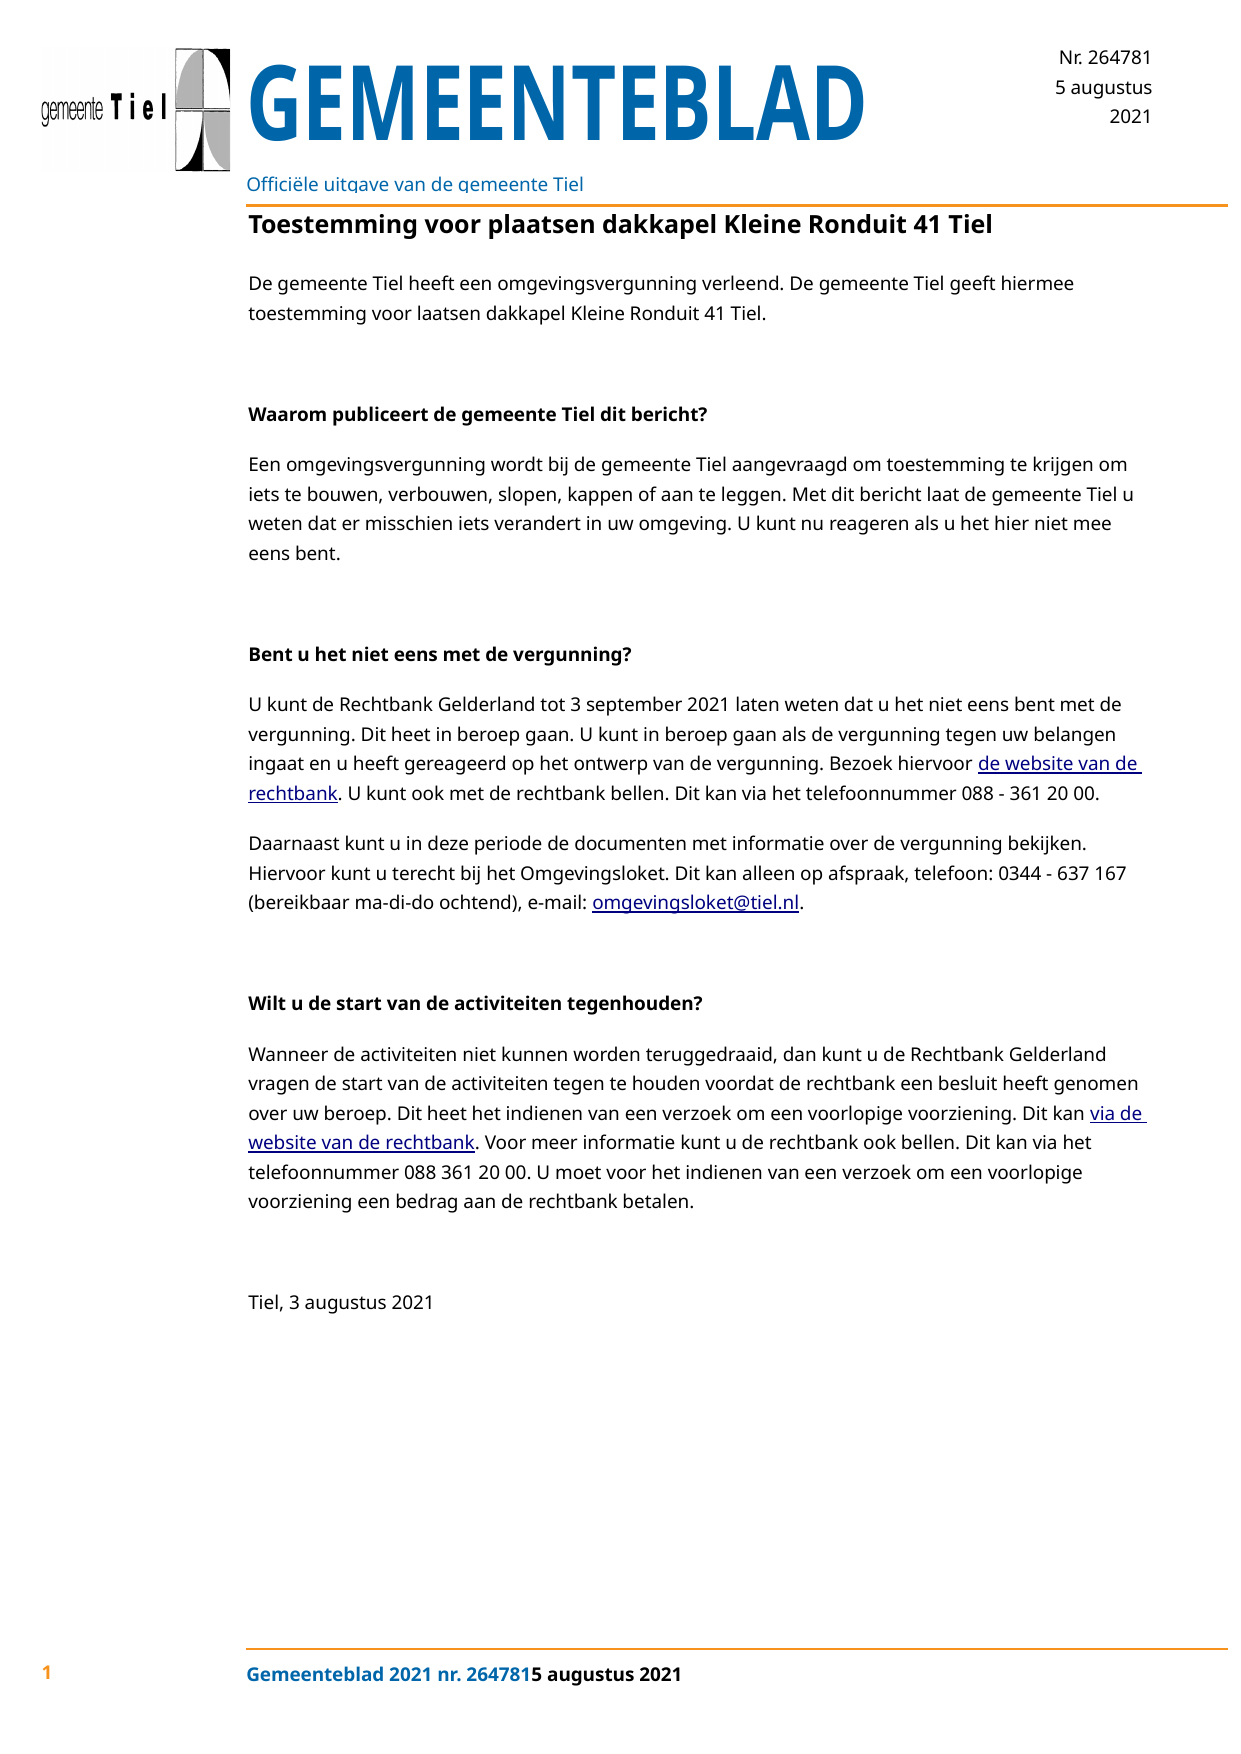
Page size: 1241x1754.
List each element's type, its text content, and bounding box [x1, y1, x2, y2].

text Tiel, 3 augustus 2021 [248, 1289, 1152, 1315]
text De gemeente Tiel heeft een omgevingsvergunning verleend. De gemeente Tiel geeft hiermee toestemming voor laatsen dakkapel Kleine Ronduit 41 Tiel. [248, 270, 1152, 326]
text Wilt u de start van de activiteiten tegenhouden? [248, 990, 1152, 1016]
text Een omgevingsvergunning wordt bij de gemeente Tiel aangevraagd om toestemming te krijgen om iets te bouwen, verbouwen, slopen, kappen of aan te leggen. Met dit bericht laat de gemeente Tiel u weten dat er misschien iets verandert in uw omgeving. U kunt nu reageren als u het hier niet mee eens bent. [248, 451, 1152, 566]
text U kunt de Rechtbank Gelderland tot 3 september 2021 laten weten dat u het niet eens bent met de vergunning. Dit heet in beroep gaan. U kunt in beroep gaan als de vergunning tegen uw belangen ingaat en u heeft gereageerd op het ontwerp van de vergunning. Bezoek hiervoor de website van de rechtbank. U kunt ook met de rechtbank bellen. Dit kan via het telefoonnummer 088 - 361 20 00. [248, 691, 1152, 806]
text Wanneer de activiteiten niet kunnen worden teruggedraaid, dan kunt u de Rechtbank Gelderland vragen de start van de activiteiten tegen te houden voordat de rechtbank een besluit heeft genomen over uw beroep. Dit heet het indienen van een verzoek om een voorlopige voorziening. Dit kan via de website van de rechtbank. Voor meer informatie kunt u de rechtbank ook bellen. Dit kan via het telefoonnummer 088 361 20 00. U moet voor het indienen van een verzoek om een voorlopige voorziening een bedrag aan de rechtbank betalen. [248, 1041, 1152, 1214]
text Waarom publiceert de gemeente Tiel dit bericht? [248, 401, 1152, 426]
picture [41, 47, 231, 172]
text Bent u het niet eens met de vergunning? [248, 641, 1152, 666]
text Toestemming voor plaatsen dakkapel Kleine Ronduit 41 Tiel [248, 207, 1152, 241]
text Daarnaast kunt u in deze periode de documenten met informatie over de vergunning bekijken. Hiervoor kunt u terecht bij het Omgevingsloket. Dit kan alleen op afspraak, telefoon: 0344 - 637 167 (bereikbaar ma-di-do ochtend), e-mail: omgevingsloket@tiel.nl. [248, 830, 1152, 915]
